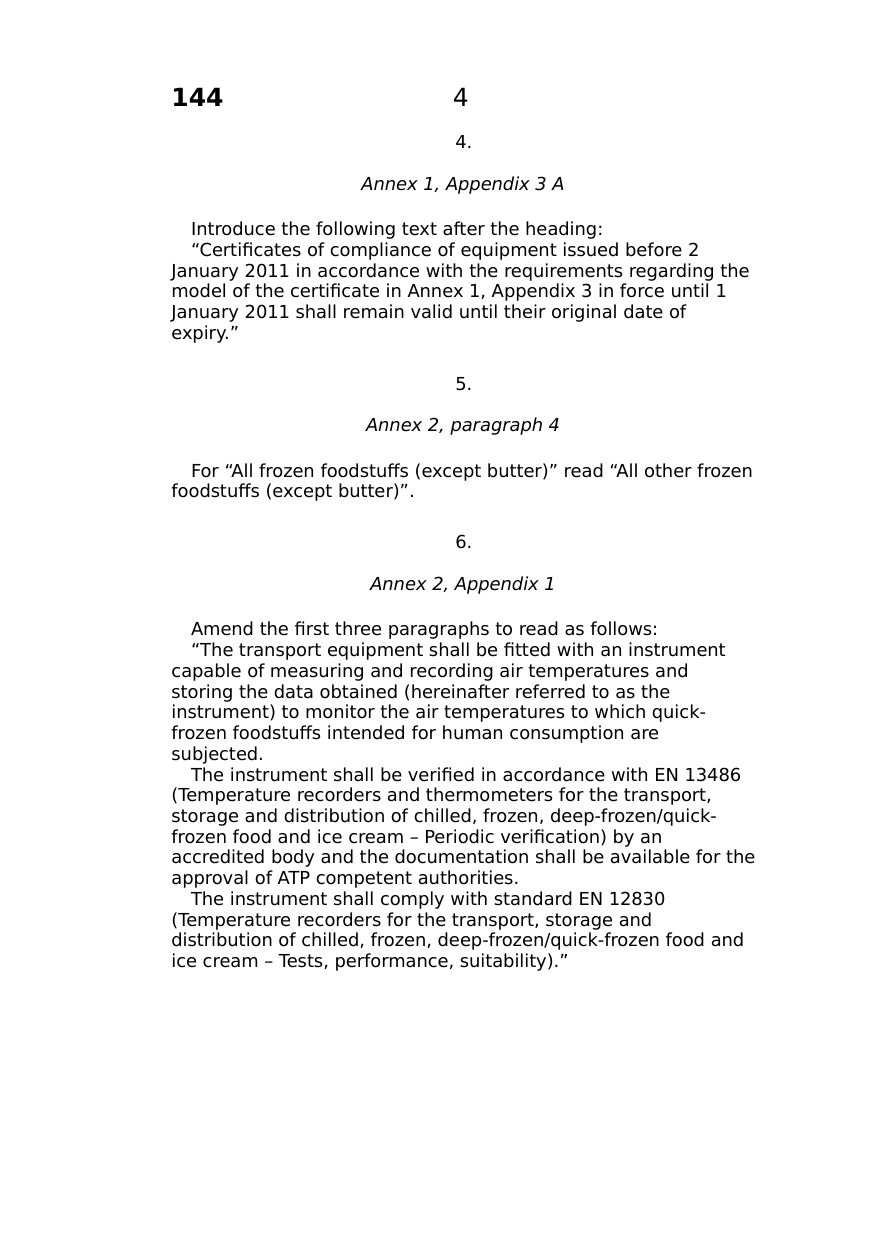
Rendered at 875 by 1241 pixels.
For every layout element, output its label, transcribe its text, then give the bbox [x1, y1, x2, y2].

text “The transport equipment shall be fitted with an instrument capable of measuring and recording air temperatures and storing the data obtained (hereinafter referred to as the instrument) to monitor the air temperatures to which quick-frozen foodstuffs intended for human consumption are subjected. [171, 640, 756, 764]
text Introduce the following text after the heading: [171, 219, 756, 240]
text For “All frozen foodstuffs (except butter)” read “All other frozen foodstuffs (except butter)”. [171, 461, 756, 502]
text The instrument shall comply with standard EN 12830 (Temperature recorders for the transport, storage and distribution of chilled, frozen, deep-frozen/quick-frozen food and ice cream – Tests, performance, suitability).” [171, 889, 756, 972]
subtitle 5. Annex 2, paragraph 4 [171, 373, 756, 436]
text “Certificates of compliance of equipment issued before 2 January 2011 in accordance with the requirements regarding the model of the certificate in Annex 1, Appendix 3 in force until 1 January 2011 shall remain valid until their original date of expiry.” [171, 240, 756, 343]
subtitle 4. Annex 1, Appendix 3 A [171, 132, 756, 194]
subtitle 6. Annex 2, Appendix 1 [171, 532, 756, 594]
text Amend the first three paragraphs to read as follows: [171, 619, 756, 640]
text The instrument shall be verified in accordance with EN 13486 (Temperature recorders and thermometers for the transport, storage and distribution of chilled, frozen, deep-frozen/quick-frozen food and ice cream – Periodic verification) by an accredited body and the documentation shall be available for the approval of ATP competent authorities. [171, 764, 756, 889]
